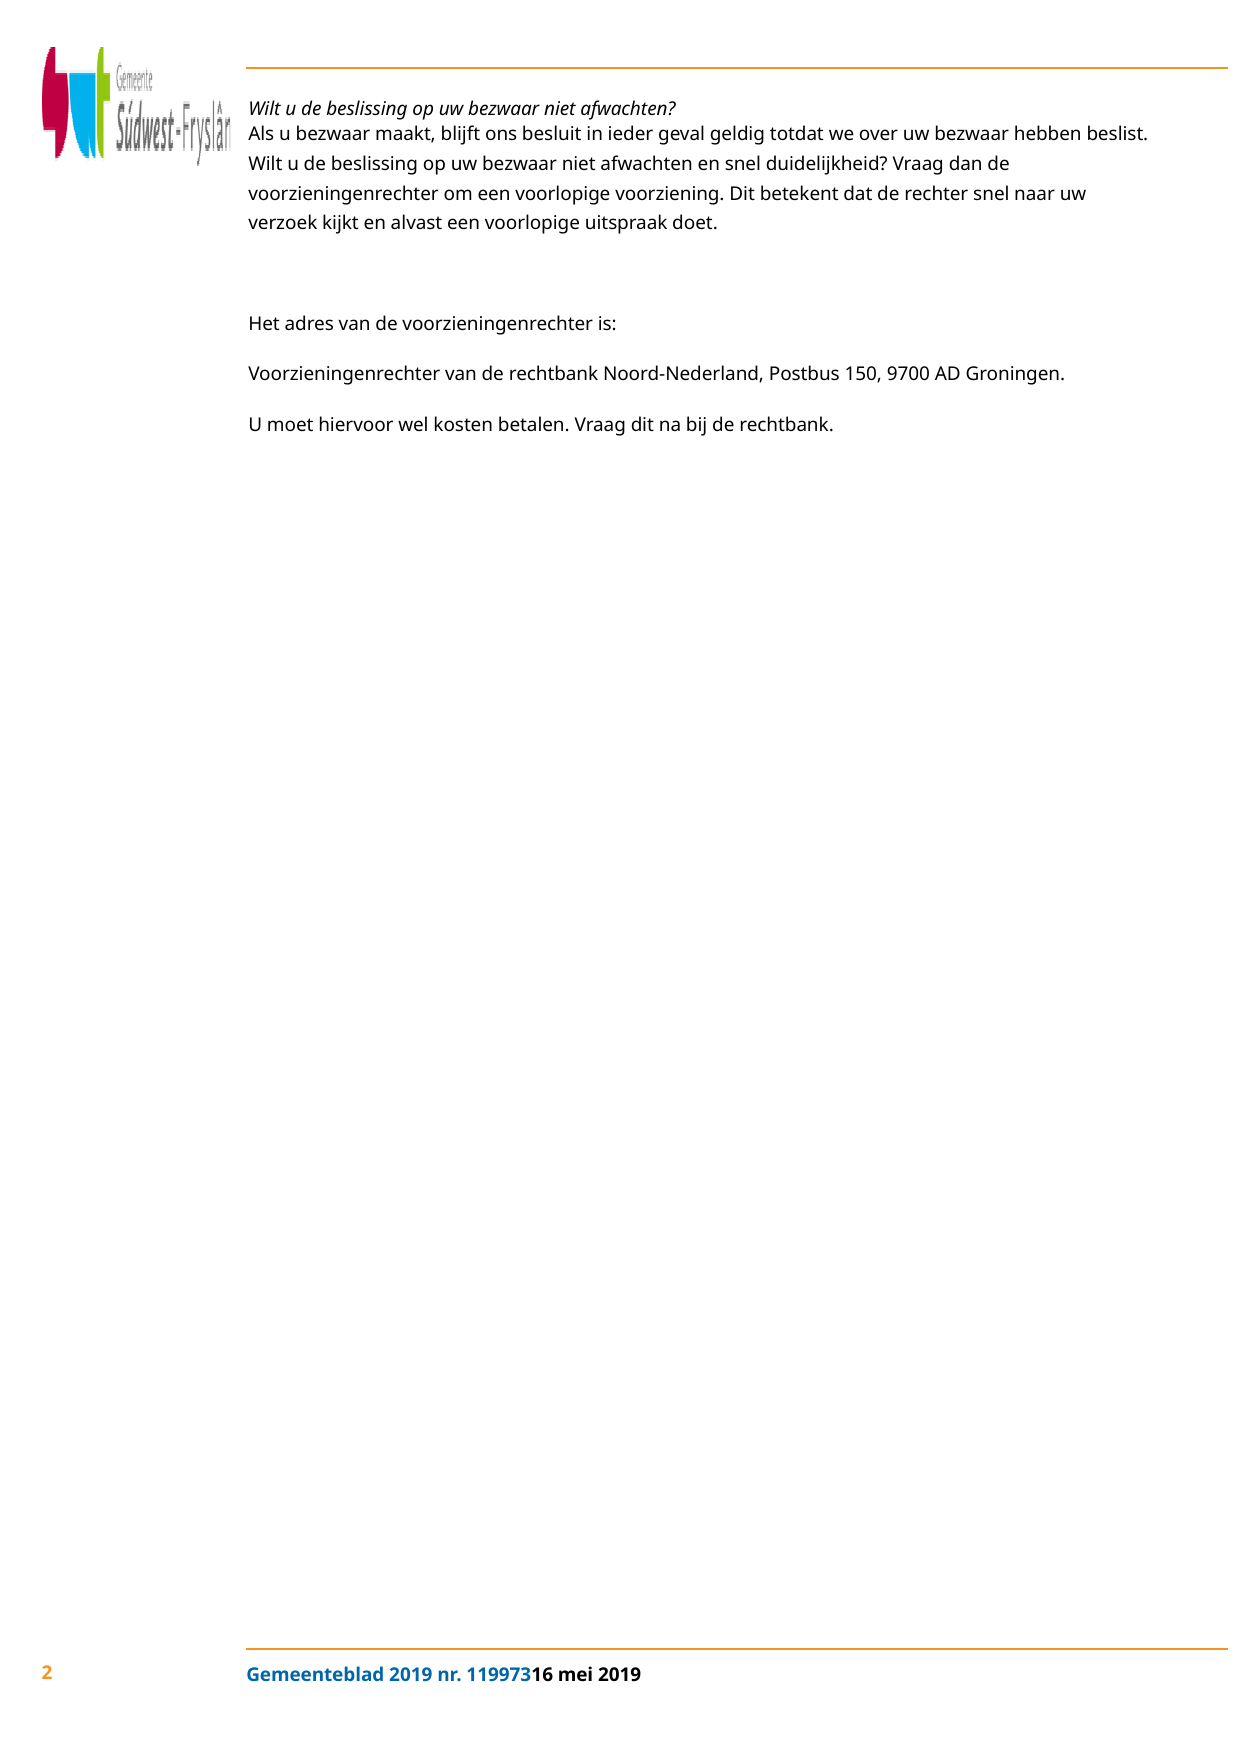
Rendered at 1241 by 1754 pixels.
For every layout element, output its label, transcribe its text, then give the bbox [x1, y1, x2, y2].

text Als u bezwaar maakt, blijft ons besluit in ieder geval geldig totdat we over uw bezwaar hebben beslist. Wilt u de beslissing op uw bezwaar niet afwachten en snel duidelijkheid? Vraag dan de voorzieningenrechter om een voorlopige voorziening. Dit betekent dat de rechter snel naar uw verzoek kijkt en alvast een voorlopige uitspraak doet. [248, 121, 1152, 235]
text Wilt u de beslissing op uw bezwaar niet afwachten? [248, 95, 1152, 121]
text Voorzieningenrechter van de rechtbank Noord-Nederland, Postbus 150, 9700 AD Groningen. [248, 361, 1152, 386]
picture [41, 47, 231, 172]
text U moet hiervoor wel kosten betalen. Vraag dit na bij de rechtbank. [248, 411, 1152, 437]
text Het adres van de voorzieningenrechter is: [248, 310, 1152, 336]
